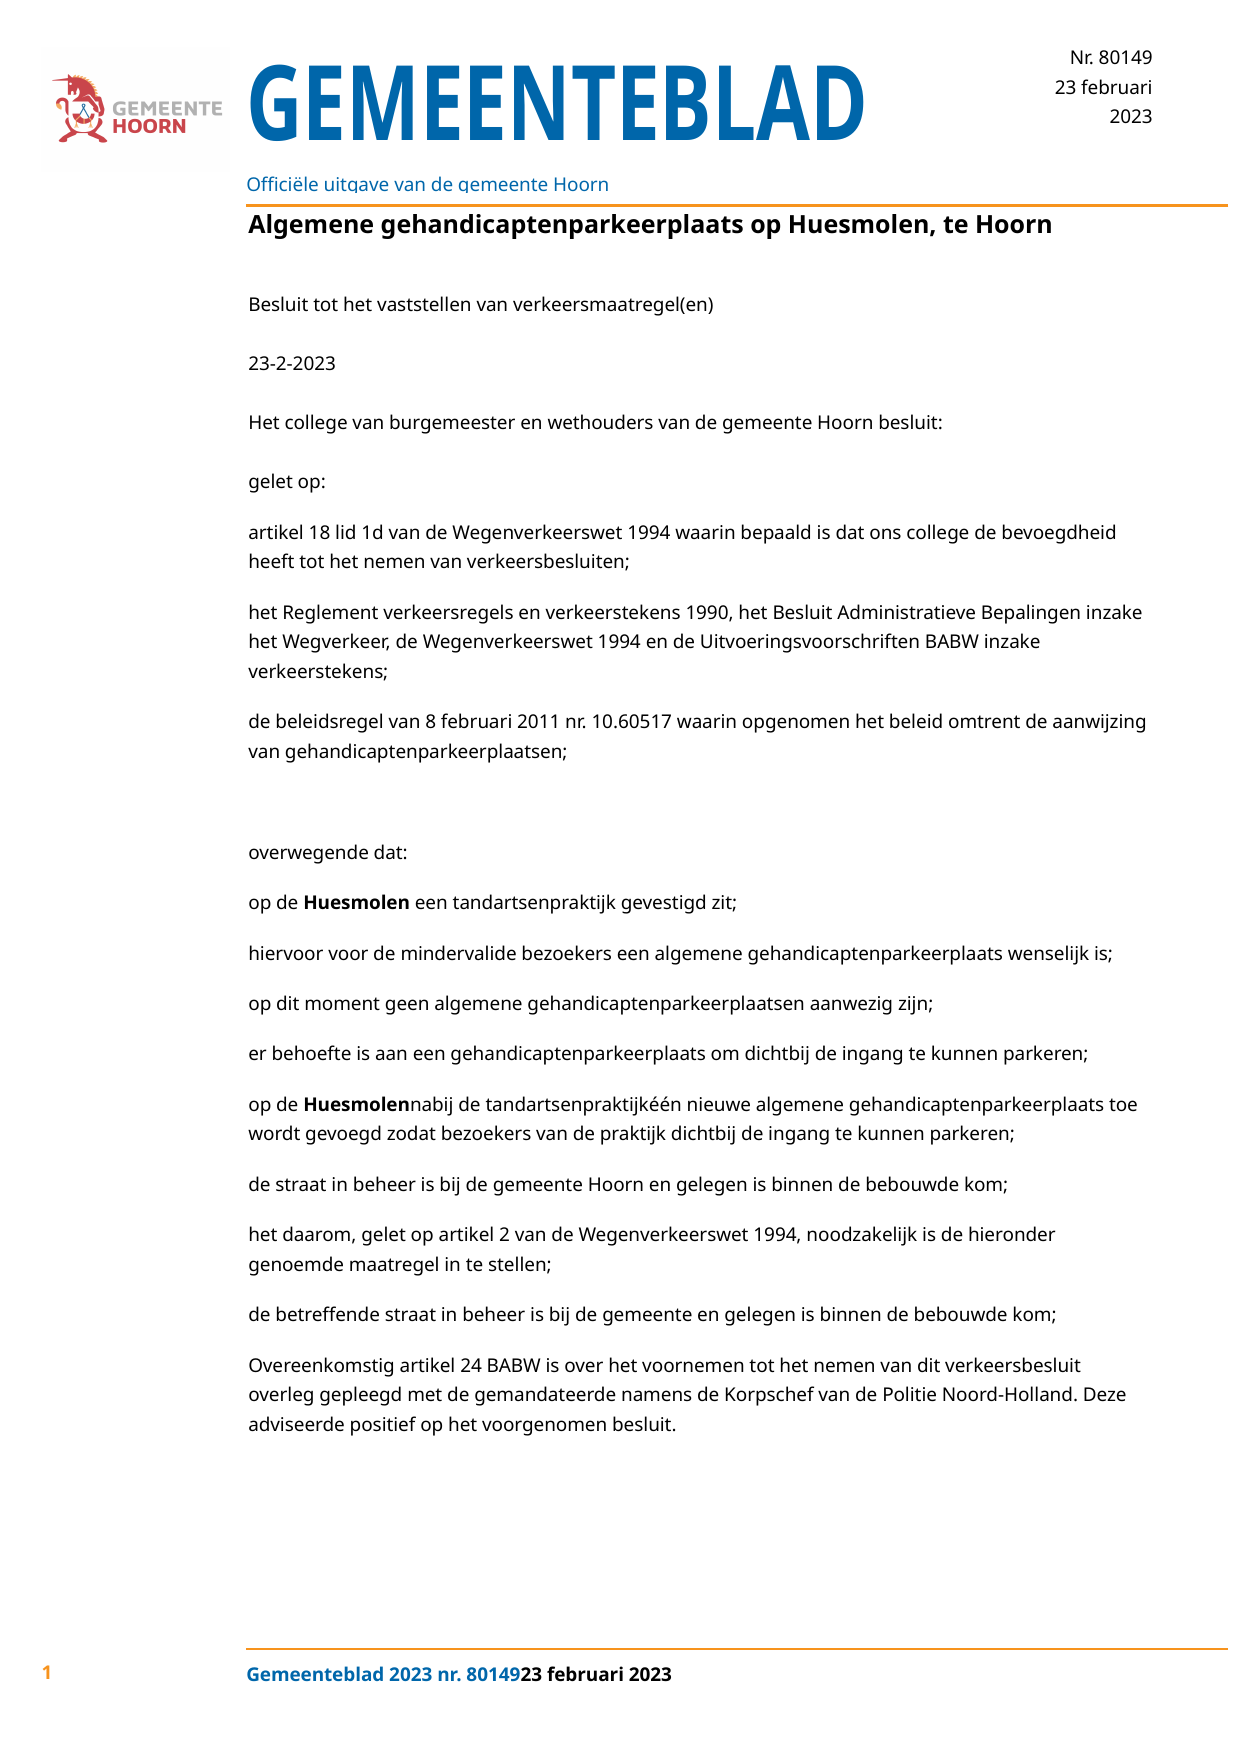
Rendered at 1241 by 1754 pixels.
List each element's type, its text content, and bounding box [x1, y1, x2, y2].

text Overeenkomstig artikel 24 BABW is over het voornemen tot het nemen van dit verkeersbesluit overleg gepleegd met de gemandateerde namens de Korpschef van de Politie Noord-Holland. Deze adviseerde positief op het voorgenomen besluit. [248, 1352, 1152, 1437]
text de betreffende straat in beheer is bij de gemeente en gelegen is binnen de bebouwde kom; [248, 1301, 1152, 1327]
text gelet op: [248, 468, 1152, 494]
text op de Huesmolennabij de tandartsenpraktijkéén nieuwe algemene gehandicaptenparkeerplaats toe wordt gevoegd zodat bezoekers van de praktijk dichtbij de ingang te kunnen parkeren; [248, 1091, 1152, 1146]
text 23-2-2023 [248, 350, 1152, 376]
text hiervoor voor de mindervalide bezoekers een algemene gehandicaptenparkeerplaats wenselijk is; [248, 940, 1152, 966]
text op dit moment geen algemene gehandicaptenparkeerplaatsen aanwezig zijn; [248, 990, 1152, 1016]
picture [41, 47, 231, 172]
text Het college van burgemeester en wethouders van de gemeente Hoorn besluit: [248, 409, 1152, 435]
text op de Huesmolen een tandartsenpraktijk gevestigd zit; [248, 889, 1152, 915]
text overwegende dat: [248, 839, 1152, 865]
text de straat in beheer is bij de gemeente Hoorn en gelegen is binnen de bebouwde kom; [248, 1171, 1152, 1197]
text er behoefte is aan een gehandicaptenparkeerplaats om dichtbij de ingang te kunnen parkeren; [248, 1041, 1152, 1066]
text het daarom, gelet op artikel 2 van de Wegenverkeerswet 1994, noodzakelijk is de hieronder genoemde maatregel in te stellen; [248, 1221, 1152, 1277]
text artikel 18 lid 1d van de Wegenverkeerswet 1994 waarin bepaald is dat ons college de bevoegdheid heeft tot het nemen van verkeersbesluiten; [248, 519, 1152, 574]
text de beleidsregel van 8 februari 2011 nr. 10.60517 waarin opgenomen het beleid omtrent de aanwijzing van gehandicaptenparkeerplaatsen; [248, 708, 1152, 764]
text Besluit tot het vaststellen van verkeersmaatregel(en) [248, 291, 1152, 317]
text Algemene gehandicaptenparkeerplaats op Huesmolen, te Hoorn [248, 207, 1152, 241]
text het Reglement verkeersregels en verkeerstekens 1990, het Besluit Administratieve Bepalingen inzake het Wegverkeer, de Wegenverkeerswet 1994 en de Uitvoeringsvoorschriften BABW inzake verkeerstekens; [248, 599, 1152, 684]
